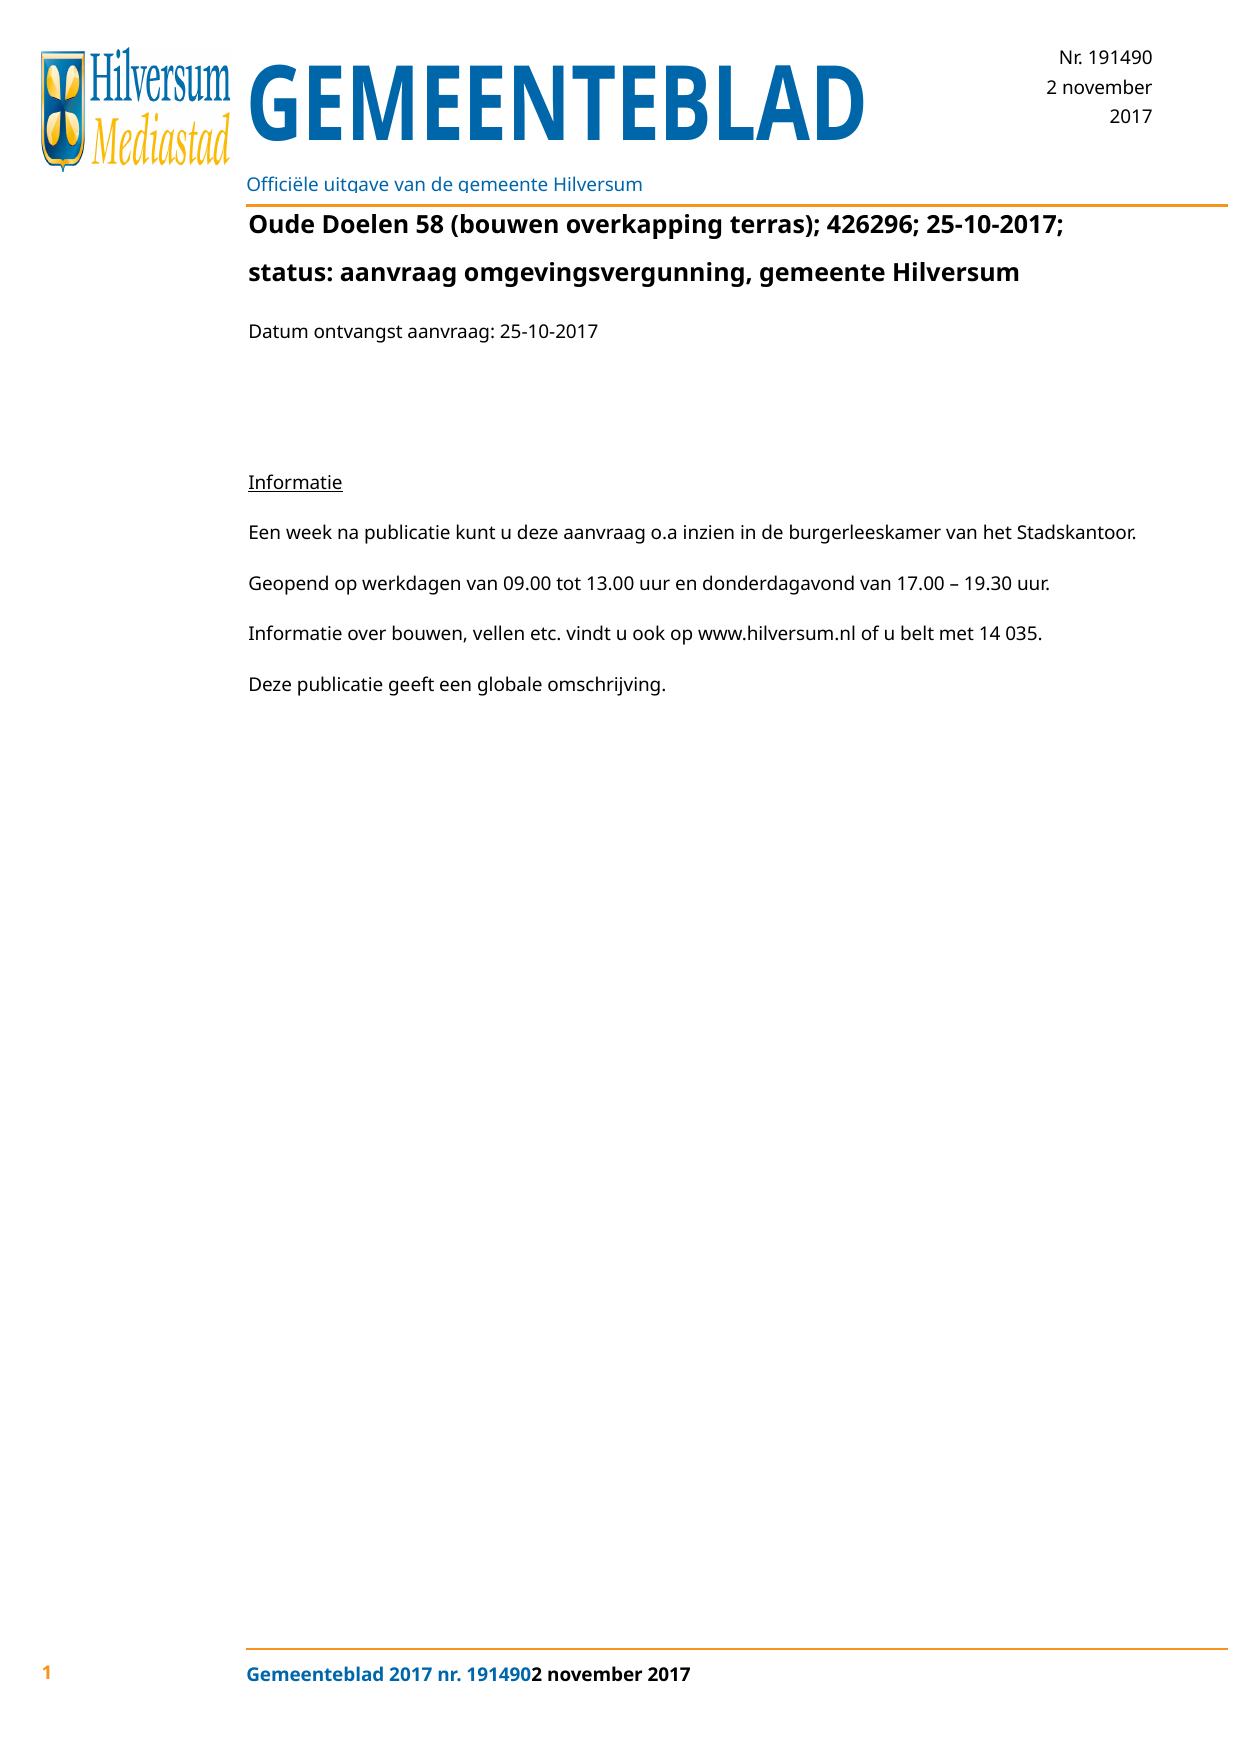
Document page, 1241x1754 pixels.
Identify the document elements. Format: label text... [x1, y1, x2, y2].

picture [41, 47, 231, 172]
text Oude Doelen 58 (bouwen overkapping terras); 426296; 25-10-2017; status: aanvraag omgevingsvergunning, gemeente Hilversum [248, 207, 1152, 288]
text Geopend op werkdagen van 09.00 tot 13.00 uur en donderdagavond van 17.00 – 19.30 uur. [248, 570, 1152, 596]
text Informatie [248, 469, 1152, 495]
text Een week na publicatie kunt u deze aanvraag o.a inzien in de burgerleeskamer van het Stadskantoor. [248, 519, 1152, 545]
text Datum ontvangst aanvraag: 25-10-2017 [248, 318, 1152, 344]
text Deze publicatie geeft een globale omschrijving. [248, 671, 1152, 697]
text Informatie over bouwen, vellen etc. vindt u ook op www.hilversum.nl of u belt met 14 035. [248, 620, 1152, 646]
